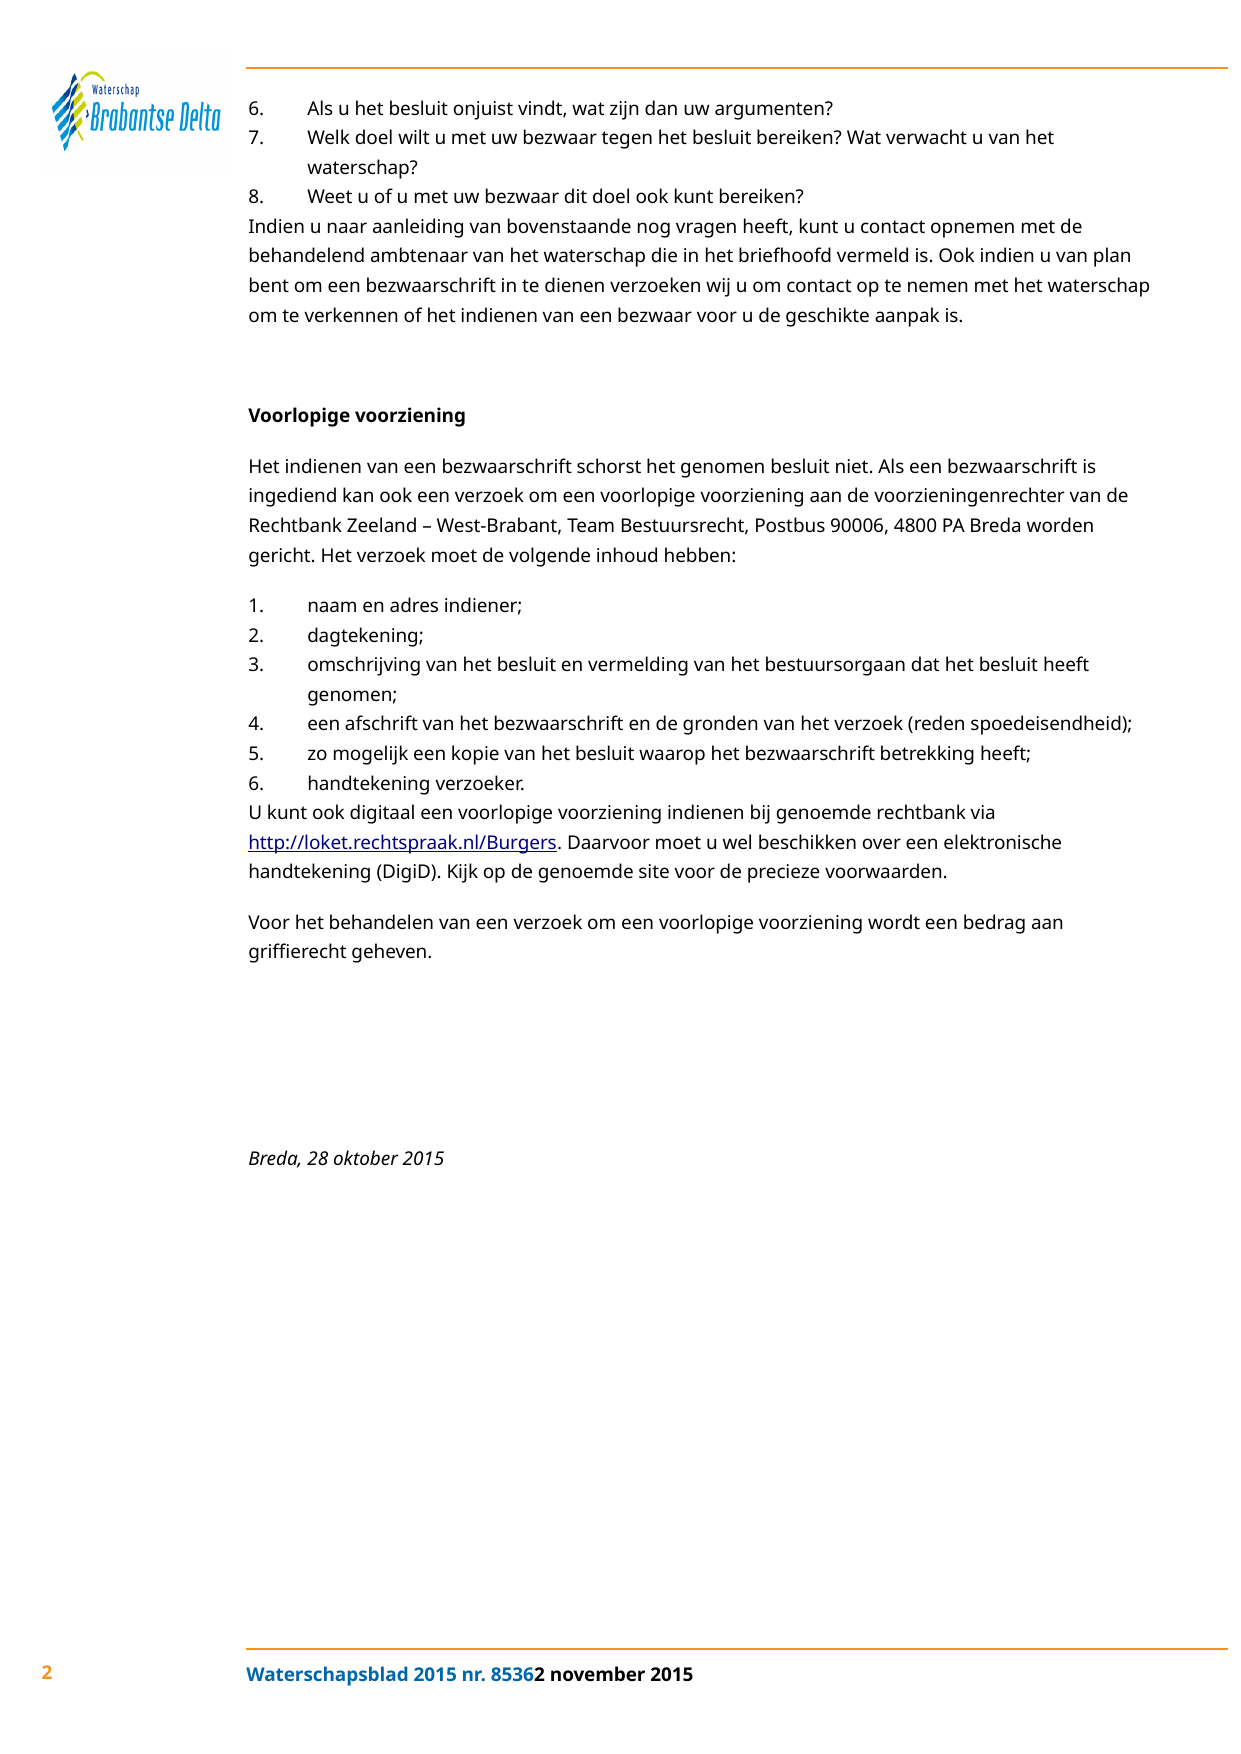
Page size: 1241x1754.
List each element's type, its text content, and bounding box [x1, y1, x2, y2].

list Als u het besluit onjuist vindt, wat zijn dan uw argumenten? [248, 95, 1152, 121]
list een afschrift van het bezwaarschrift en de gronden van het verzoek (reden spoedeisendheid); [248, 711, 1152, 736]
list zo mogelijk een kopie van het besluit waarop het bezwaarschrift betrekking heeft; [248, 740, 1152, 766]
list omschrijving van het besluit en vermelding van het bestuursorgaan dat het besluit heeft genomen; [248, 651, 1152, 707]
picture [41, 47, 231, 172]
list naam en adres indiener; [248, 592, 1152, 618]
list dagtekening; [248, 622, 1152, 648]
text Voorlopige voorziening [248, 403, 1152, 428]
list Weet u of u met uw bezwaar dit doel ook kunt bereiken? [248, 183, 1152, 209]
text Indien u naar aanleiding van bovenstaande nog vragen heeft, kunt u contact opnemen met de behandelend ambtenaar van het waterschap die in het briefhoofd vermeld is. Ook indien u van plan bent om een bezwaarschrift in te dienen verzoeken wij u om contact op te nemen met het waterschap om te verkennen of het indienen van een bezwaar voor u de geschikte aanpak is. [248, 213, 1152, 328]
text Breda, 28 oktober 2015 [248, 1145, 1152, 1171]
text Voor het behandelen van een verzoek om een voorlopige voorziening wordt een bedrag aan griffierecht geheven. [248, 909, 1152, 964]
list handtekening verzoeker. [248, 770, 1152, 796]
text Het indienen van een bezwaarschrift schorst het genomen besluit niet. Als een bezwaarschrift is ingediend kan ook een verzoek om een voorlopige voorziening aan de voorzieningenrechter van de Rechtbank Zeeland – West-Brabant, Team Bestuursrecht, Postbus 90006, 4800 PA Breda worden gericht. Het verzoek moet de volgende inhoud hebben: [248, 453, 1152, 568]
list Welk doel wilt u met uw bezwaar tegen het besluit bereiken? Wat verwacht u van het waterschap? [248, 124, 1152, 180]
text U kunt ook digitaal een voorlopige voorziening indienen bij genoemde rechtbank via http://loket.rechtspraak.nl/Burgers. Daarvoor moet u wel beschikken over een elektronische handtekening (DigiD). Kijk op de genoemde site voor de precieze voorwaarden. [248, 799, 1152, 884]
